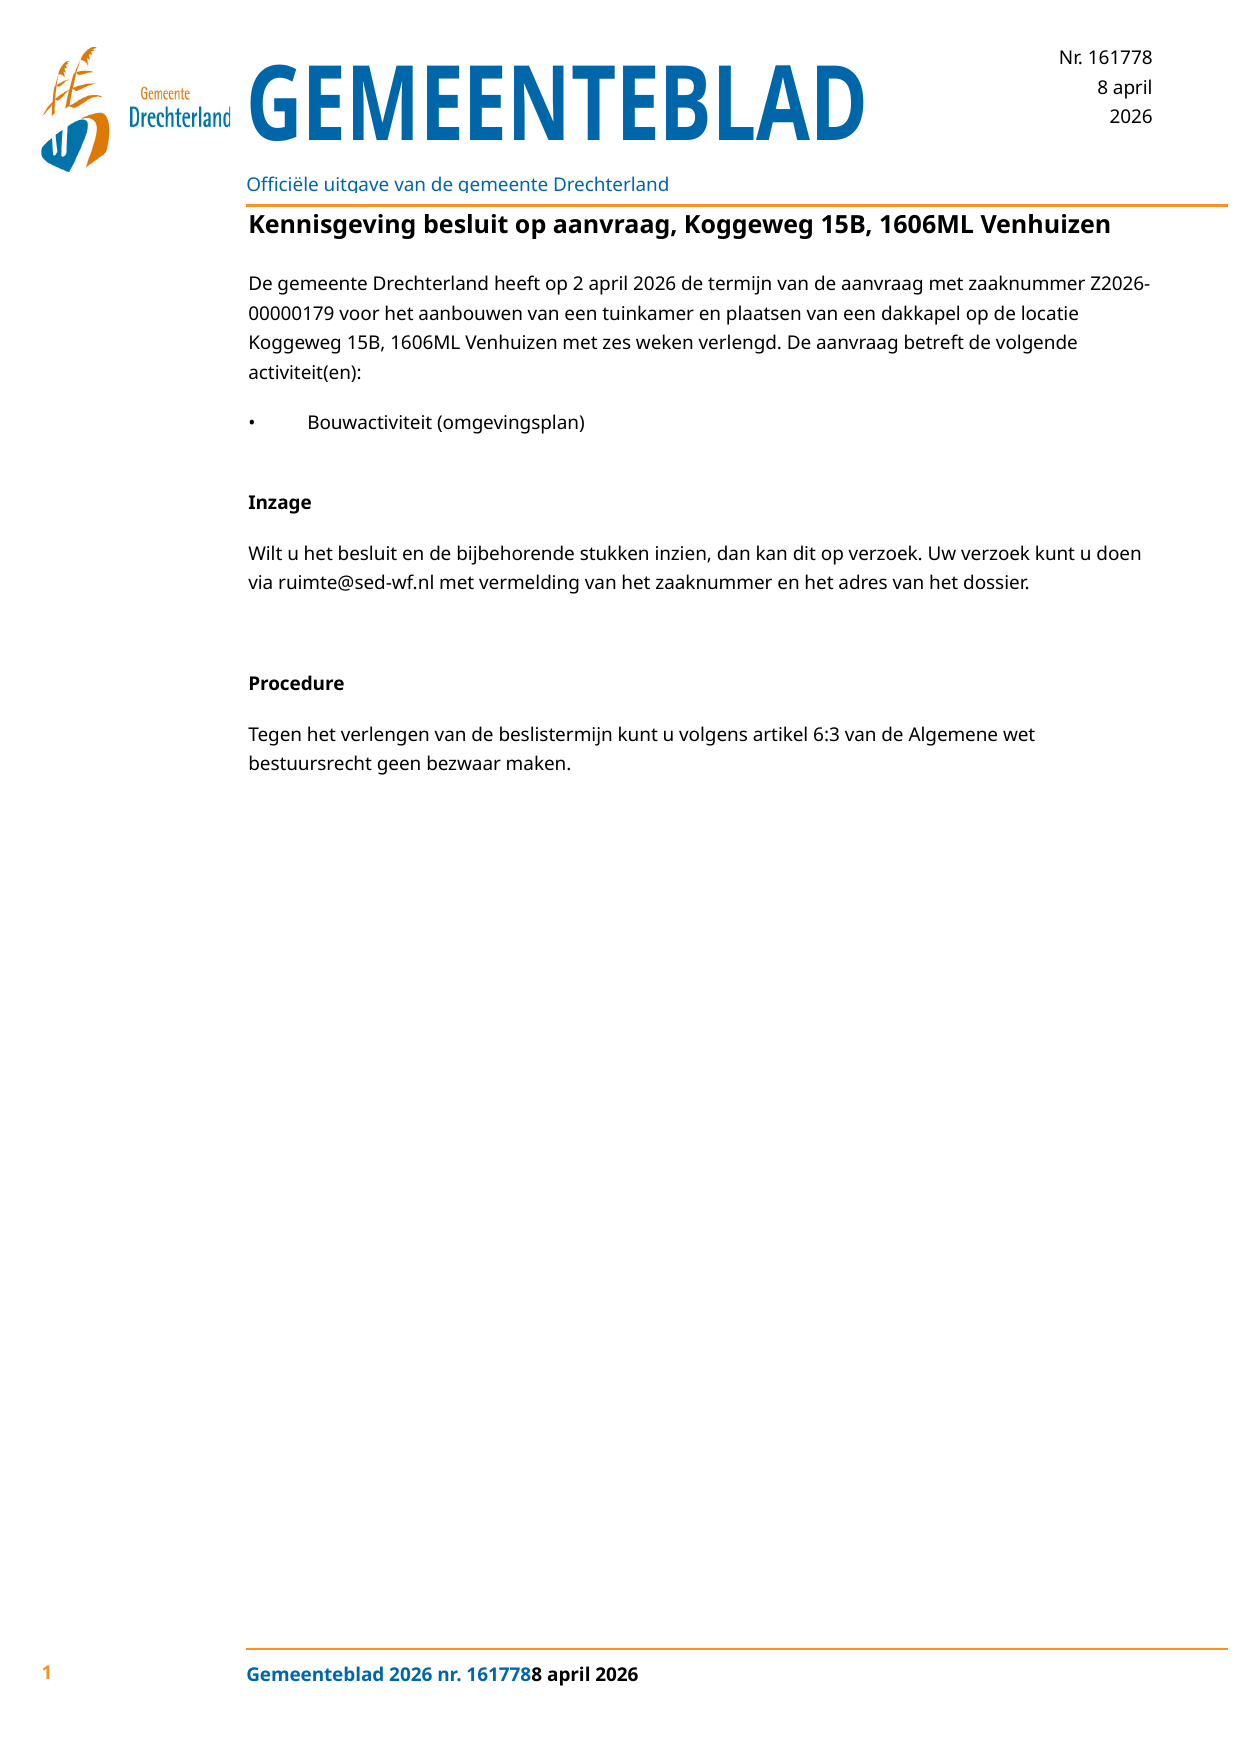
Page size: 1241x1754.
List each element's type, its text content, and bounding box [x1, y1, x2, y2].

text De gemeente Drechterland heeft op 2 april 2026 de termijn van de aanvraag met zaaknummer Z2026-00000179 voor het aanbouwen van een tuinkamer en plaatsen van een dakkapel op de locatie Koggeweg 15B, 1606ML Venhuizen met zes weken verlengd. De aanvraag betreft de volgende activiteit(en): [248, 270, 1152, 385]
picture [226, 115, 231, 124]
text Procedure [248, 670, 1152, 696]
picture [41, 47, 231, 172]
picture [41, 158, 64, 172]
list Bouwactiviteit (omgevingsplan) [248, 409, 1152, 435]
text Tegen het verlengen van de beslistermijn kunt u volgens artikel 6:3 van de Algemene wet bestuursrecht geen bezwaar maken. [248, 721, 1152, 776]
text Wilt u het besluit en de bijbehorende stukken inzien, dan kan dit op verzoek. Uw verzoek kunt u doen via ruimte@sed-wf.nl met vermelding van het zaaknummer en het adres van het dossier. [248, 540, 1152, 595]
text Inzage [248, 489, 1152, 515]
text Kennisgeving besluit op aanvraag, Koggeweg 15B, 1606ML Venhuizen [248, 207, 1152, 241]
